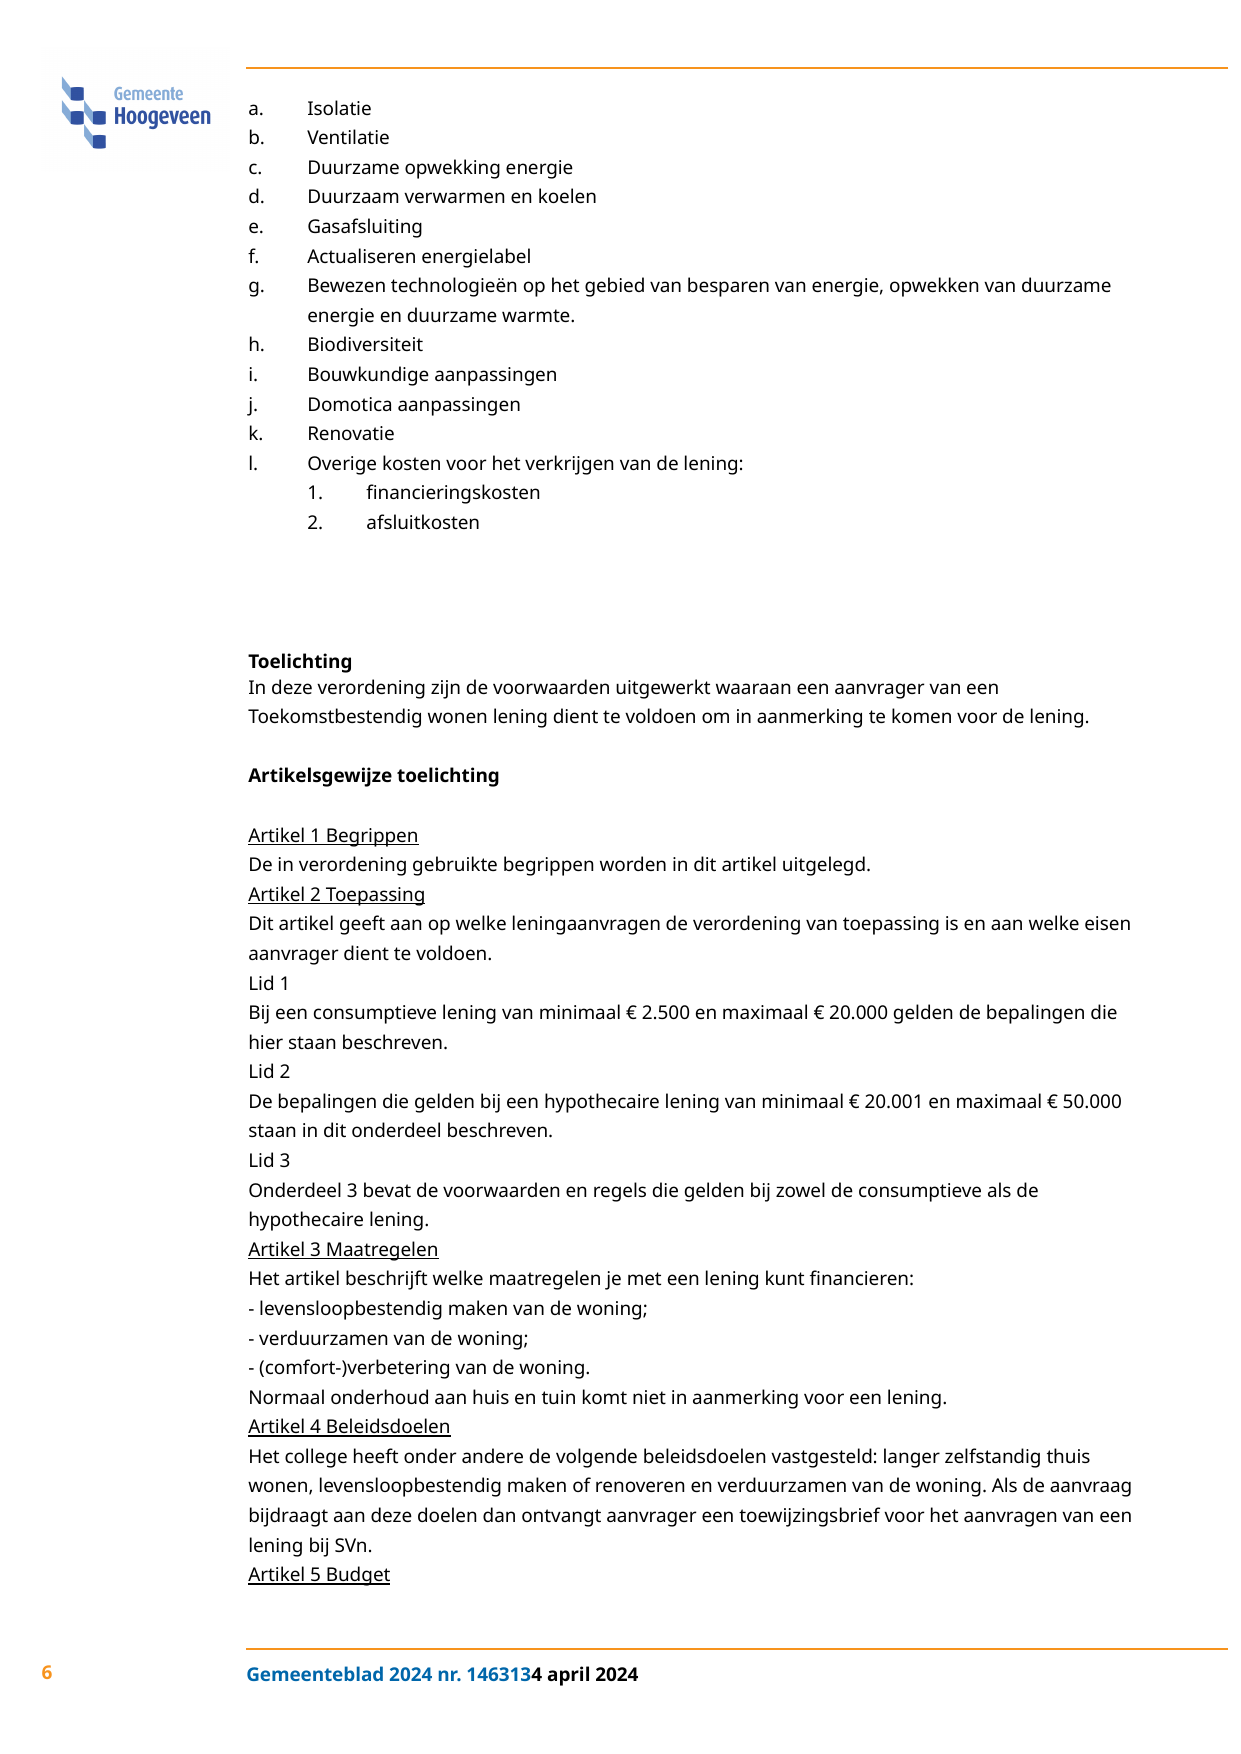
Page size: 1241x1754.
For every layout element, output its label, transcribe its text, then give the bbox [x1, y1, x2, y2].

text Lid 2 [248, 1058, 1152, 1084]
text Artikel 5 Budget [248, 1561, 1152, 1587]
text Lid 1 [248, 970, 1152, 996]
list Isolatie [248, 95, 1152, 121]
text De bepalingen die gelden bij een hypothecaire lening van minimaal € 20.001 en maximaal € 50.000 staan in dit onderdeel beschreven. [248, 1088, 1152, 1143]
text Artikel 4 Beleidsdoelen [248, 1413, 1152, 1439]
text Lid 3 [248, 1147, 1152, 1173]
list Overige kosten voor het verkrijgen van de lening: [248, 450, 1152, 476]
text Normaal onderhoud aan huis en tuin komt niet in aanmerking voor een lening. [248, 1384, 1152, 1410]
text - levensloopbestendig maken van de woning; [248, 1295, 1152, 1321]
list Ventilatie [248, 124, 1152, 150]
list afsluitkosten [307, 509, 1152, 535]
text Het college heeft onder andere de volgende beleidsdoelen vastgesteld: langer zelfstandig thuis wonen, levensloopbestendig maken of renoveren en verduurzamen van de woning. Als de aanvraag bijdraagt aan deze doelen dan ontvangt aanvrager een toewijzingsbrief voor het aanvragen van een lening bij SVn. [248, 1443, 1152, 1558]
text - verduurzamen van de woning; [248, 1325, 1152, 1351]
text Dit artikel geeft aan op welke leningaanvragen de verordening van toepassing is en aan welke eisen aanvrager dient te voldoen. [248, 911, 1152, 966]
list Bewezen technologieën op het gebied van besparen van energie, opwekken van duurzame energie en duurzame warmte. [248, 272, 1152, 328]
text Artikel 3 Maatregelen [248, 1236, 1152, 1262]
list Renovatie [248, 420, 1152, 446]
text De in verordening gebruikte begrippen worden in dit artikel uitgelegd. [248, 851, 1152, 877]
list Gasafsluiting [248, 213, 1152, 239]
text Toelichting [248, 648, 1152, 674]
text Bij een consumptieve lening van minimaal € 2.500 en maximaal € 20.000 gelden de bepalingen die hier staan beschreven. [248, 999, 1152, 1055]
text Artikel 1 Begrippen [248, 822, 1152, 848]
list Duurzame opwekking energie [248, 154, 1152, 180]
text - (comfort-)verbetering van de woning. [248, 1354, 1152, 1380]
text Het artikel beschrijft welke maatregelen je met een lening kunt financieren: [248, 1266, 1152, 1291]
text Artikelsgewijze toelichting [248, 763, 1152, 788]
list financieringskosten [307, 479, 1152, 505]
list Duurzaam verwarmen en koelen [248, 184, 1152, 209]
picture [41, 47, 231, 172]
list Biodiversiteit [248, 332, 1152, 357]
list Actualiseren energielabel [248, 243, 1152, 268]
list Domotica aanpassingen [248, 391, 1152, 416]
text Artikel 2 Toepassing [248, 881, 1152, 907]
text Onderdeel 3 bevat de voorwaarden en regels die gelden bij zowel de consumptieve als de hypothecaire lening. [248, 1177, 1152, 1232]
list Bouwkundige aanpassingen [248, 361, 1152, 387]
text In deze verordening zijn de voorwaarden uitgewerkt waaraan een aanvrager van een Toekomstbestendig wonen lening dient te voldoen om in aanmerking te komen voor de lening. [248, 674, 1152, 729]
